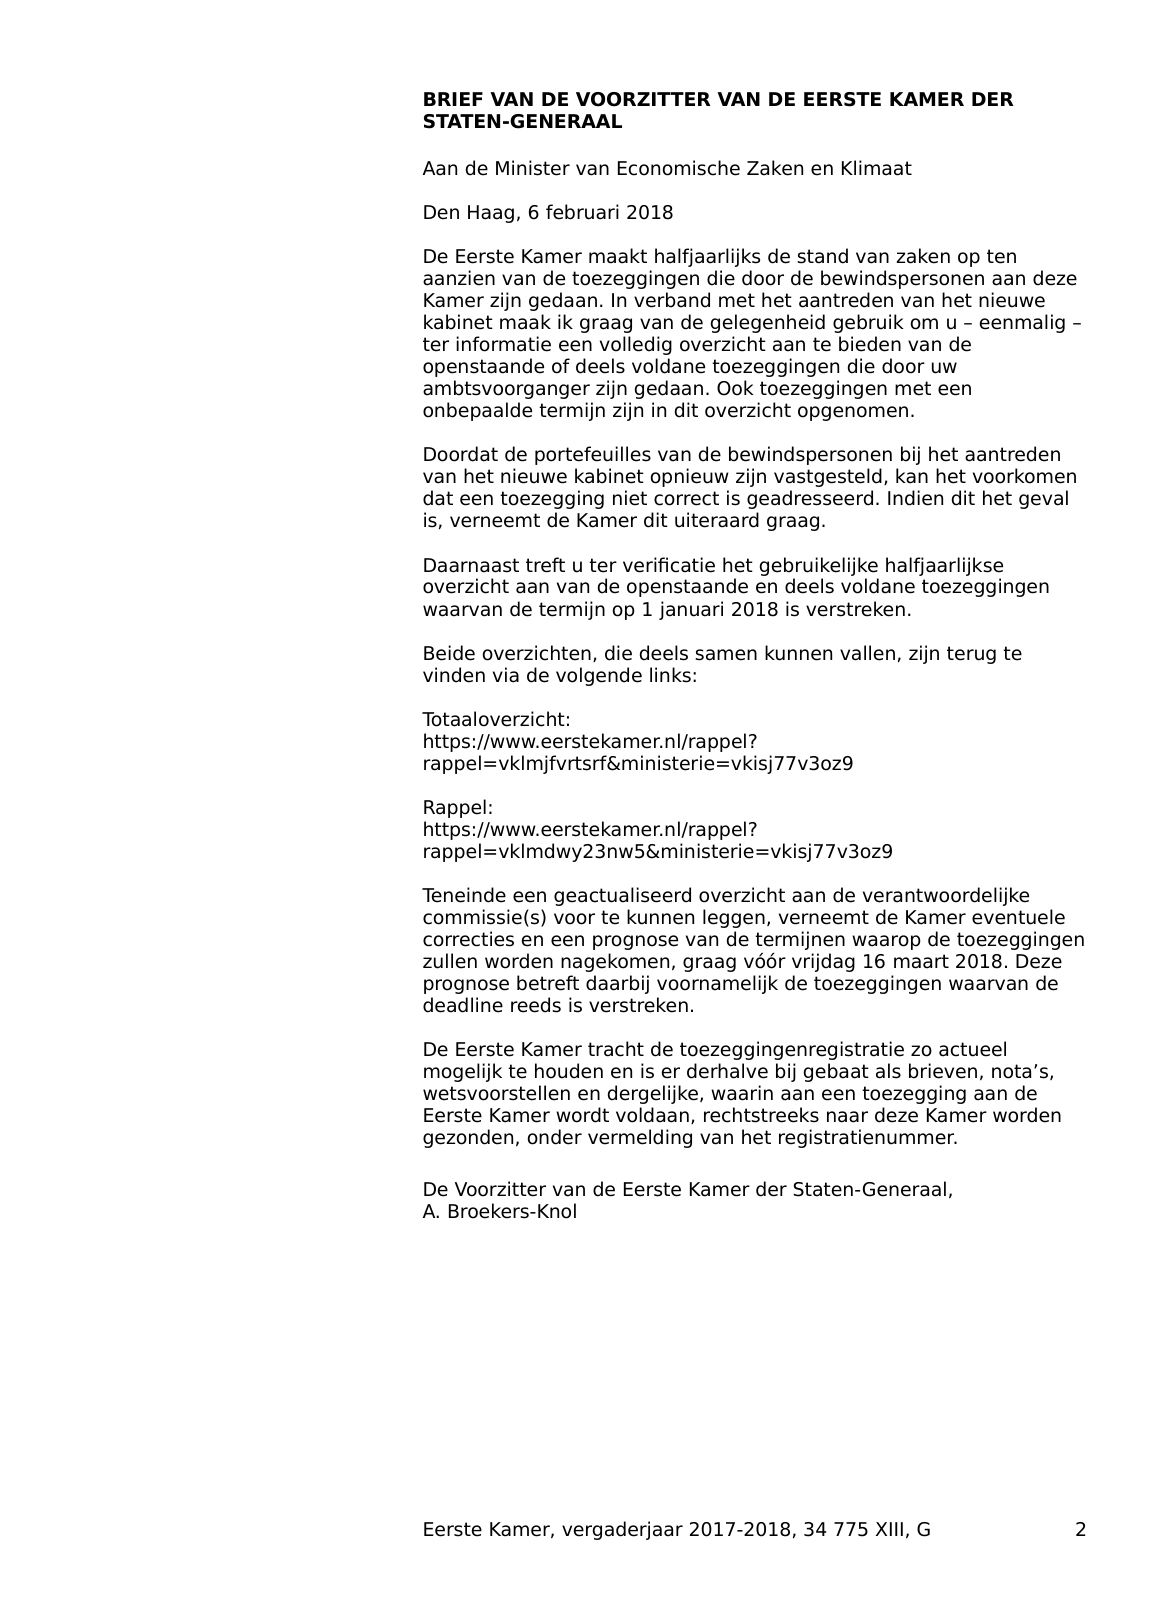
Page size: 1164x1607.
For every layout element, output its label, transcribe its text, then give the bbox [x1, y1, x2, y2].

text De Eerste Kamer maakt halfjaarlijks de stand van zaken op ten aanzien van de toezeggingen die door de bewindspersonen aan deze Kamer zijn gedaan. In verband met het aantreden van het nieuwe kabinet maak ik graag van de gelegenheid gebruik om u – eenmalig – ter informatie een volledig overzicht aan te bieden van de openstaande of deels voldane toezeggingen die door uw ambtsvoorganger zijn gedaan. Ook toezeggingen met een onbepaalde termijn zijn in dit overzicht opgenomen. [422, 246, 1087, 422]
text Totaaloverzicht: [422, 709, 1087, 731]
text https://www.eerstekamer.nl/rappel?rappel=vklmdwy23nw5&ministerie=vkisj77v3oz9 [422, 819, 1087, 863]
text De Eerste Kamer tracht de toezeggingenregistratie zo actueel mogelijk te houden en is er derhalve bij gebaat als brieven, nota’s, wetsvoorstellen en dergelijke, waarin aan een toezegging aan de Eerste Kamer wordt voldaan, rechtstreeks naar deze Kamer worden gezonden, onder vermelding van het registratienummer. [422, 1039, 1087, 1149]
text De Voorzitter van de Eerste Kamer der Staten-Generaal, A. Broekers-Knol [422, 1179, 1087, 1223]
text Rappel: [422, 797, 1087, 819]
text Aan de Minister van Economische Zaken en Klimaat [422, 158, 1087, 180]
text Daarnaast treft u ter verificatie het gebruikelijke halfjaarlijkse overzicht aan van de openstaande en deels voldane toezeggingen waarvan de termijn op 1 januari 2018 is verstreken. [422, 554, 1087, 620]
text Teneinde een geactualiseerd overzicht aan de verantwoordelijke commissie(s) voor te kunnen leggen, verneemt de Kamer eventuele correcties en een prognose van de termijnen waarop de toezeggingen zullen worden nagekomen, graag vóór vrijdag 16 maart 2018. Deze prognose betreft daarbij voornamelijk de toezeggingen waarvan de deadline reeds is verstreken. [422, 885, 1087, 1017]
subtitle BRIEF VAN DE VOORZITTER VAN DE EERSTE KAMER DER STATEN-GENERAAL [422, 89, 1087, 133]
text https://www.eerstekamer.nl/rappel?rappel=vklmjfvrtsrf&ministerie=vkisj77v3oz9 [422, 731, 1087, 775]
text Den Haag, 6 februari 2018 [422, 202, 1087, 224]
text Beide overzichten, die deels samen kunnen vallen, zijn terug te vinden via de volgende links: [422, 643, 1087, 687]
text Doordat de portefeuilles van de bewindspersonen bij het aantreden van het nieuwe kabinet opnieuw zijn vastgesteld, kan het voorkomen dat een toezegging niet correct is geadresseerd. Indien dit het geval is, verneemt de Kamer dit uiteraard graag. [422, 444, 1087, 532]
